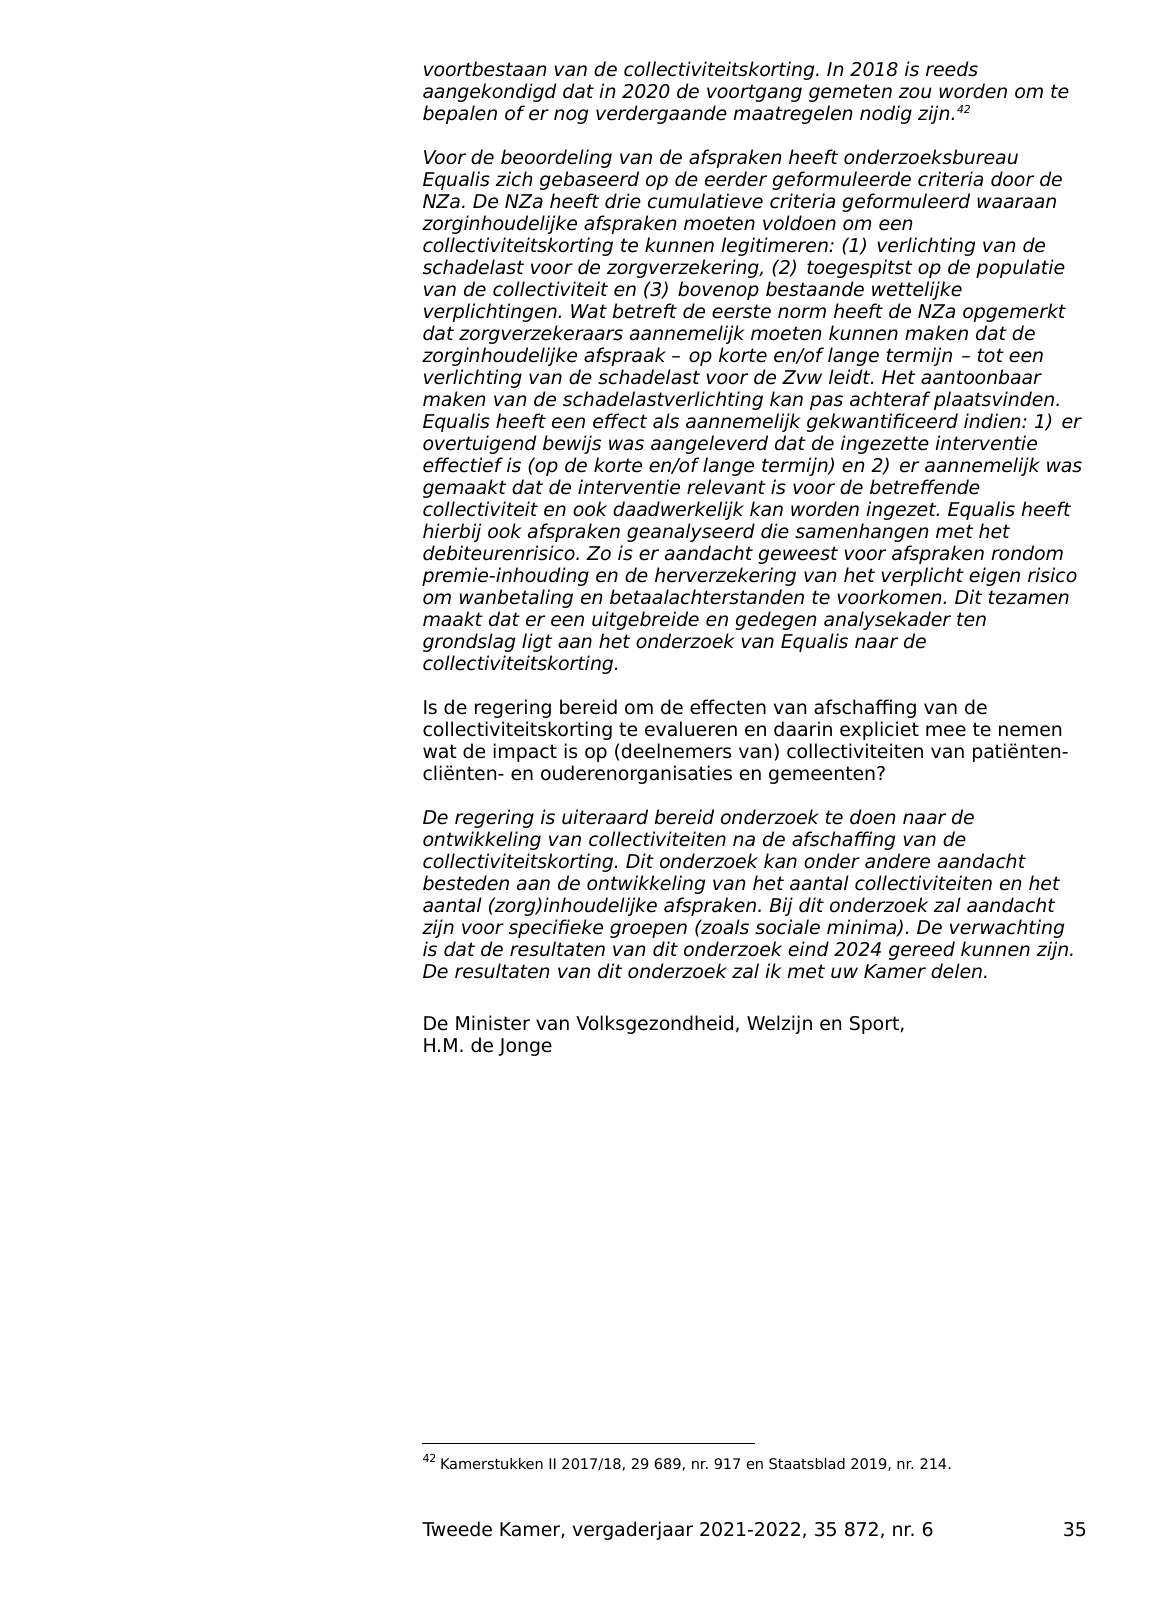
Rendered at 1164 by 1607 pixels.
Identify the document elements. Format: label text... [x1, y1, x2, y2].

text Equalis heeft een effect als aannemelijk gekwantificeerd indien: 1) er overtuigend bewijs was aangeleverd dat de ingezette interventie effectief is (op de korte en/of lange termijn) en 2) er aannemelijk was gemaakt dat de interventie relevant is voor de betreffende collectiviteit en ook daadwerkelijk kan worden ingezet. Equalis heeft hierbij ook afspraken geanalyseerd die samenhangen met het debiteurenrisico. Zo is er aandacht geweest voor afspraken rondom premie-inhouding en de herverzekering van het verplicht eigen risico om wanbetaling en betaalachterstanden te voorkomen. Dit tezamen maakt dat er een uitgebreide en gedegen analysekader ten grondslag ligt aan het onderzoek van Equalis naar de collectiviteitskorting. [422, 411, 1087, 675]
text De regering is uiteraard bereid onderzoek te doen naar de ontwikkeling van collectiviteiten na de afschaffing van de collectiviteitskorting. Dit onderzoek kan onder andere aandacht besteden aan de ontwikkeling van het aantal collectiviteiten en het aantal (zorg)inhoudelijke afspraken. Bij dit onderzoek zal aandacht zijn voor specifieke groepen (zoals sociale minima). De verwachting is dat de resultaten van dit onderzoek eind 2024 gereed kunnen zijn. De resultaten van dit onderzoek zal ik met uw Kamer delen. [422, 807, 1087, 983]
text voortbestaan van de collectiviteitskorting. In 2018 is reeds aangekondigd dat in 2020 de voortgang gemeten zou worden om te bepalen of er nog verdergaande maatregelen nodig zijn. [422, 59, 1087, 125]
text Voor de beoordeling van de afspraken heeft onderzoeksbureau Equalis zich gebaseerd op de eerder geformuleerde criteria door de NZa. De NZa heeft drie cumulatieve criteria geformuleerd waaraan zorginhoudelijke afspraken moeten voldoen om een collectiviteitskorting te kunnen legitimeren: (1) verlichting van de schadelast voor de zorgverzekering, (2) toegespitst op de populatie van de collectiviteit en (3) bovenop bestaande wettelijke verplichtingen. Wat betreft de eerste norm heeft de NZa opgemerkt dat zorgverzekeraars aannemelijk moeten kunnen maken dat de zorginhoudelijke afspraak – op korte en/of lange termijn – tot een verlichting van de schadelast voor de Zvw leidt. Het aantoonbaar maken van de schadelastverlichting kan pas achteraf plaatsvinden. [422, 147, 1087, 411]
text Kamerstukken II 2017/18, 29 689, nr. 917 en Staatsblad 2019, nr. 214. [422, 1452, 1087, 1474]
text Is de regering bereid om de effecten van afschaffing van de collectiviteitskorting te evalueren en daarin expliciet mee te nemen wat de impact is op (deelnemers van) collectiviteiten van patiënten- cliënten- en ouderenorganisaties en gemeenten? [422, 697, 1087, 785]
text De Minister van Volksgezondheid, Welzijn en Sport, H.M. de Jonge [422, 1013, 1087, 1057]
